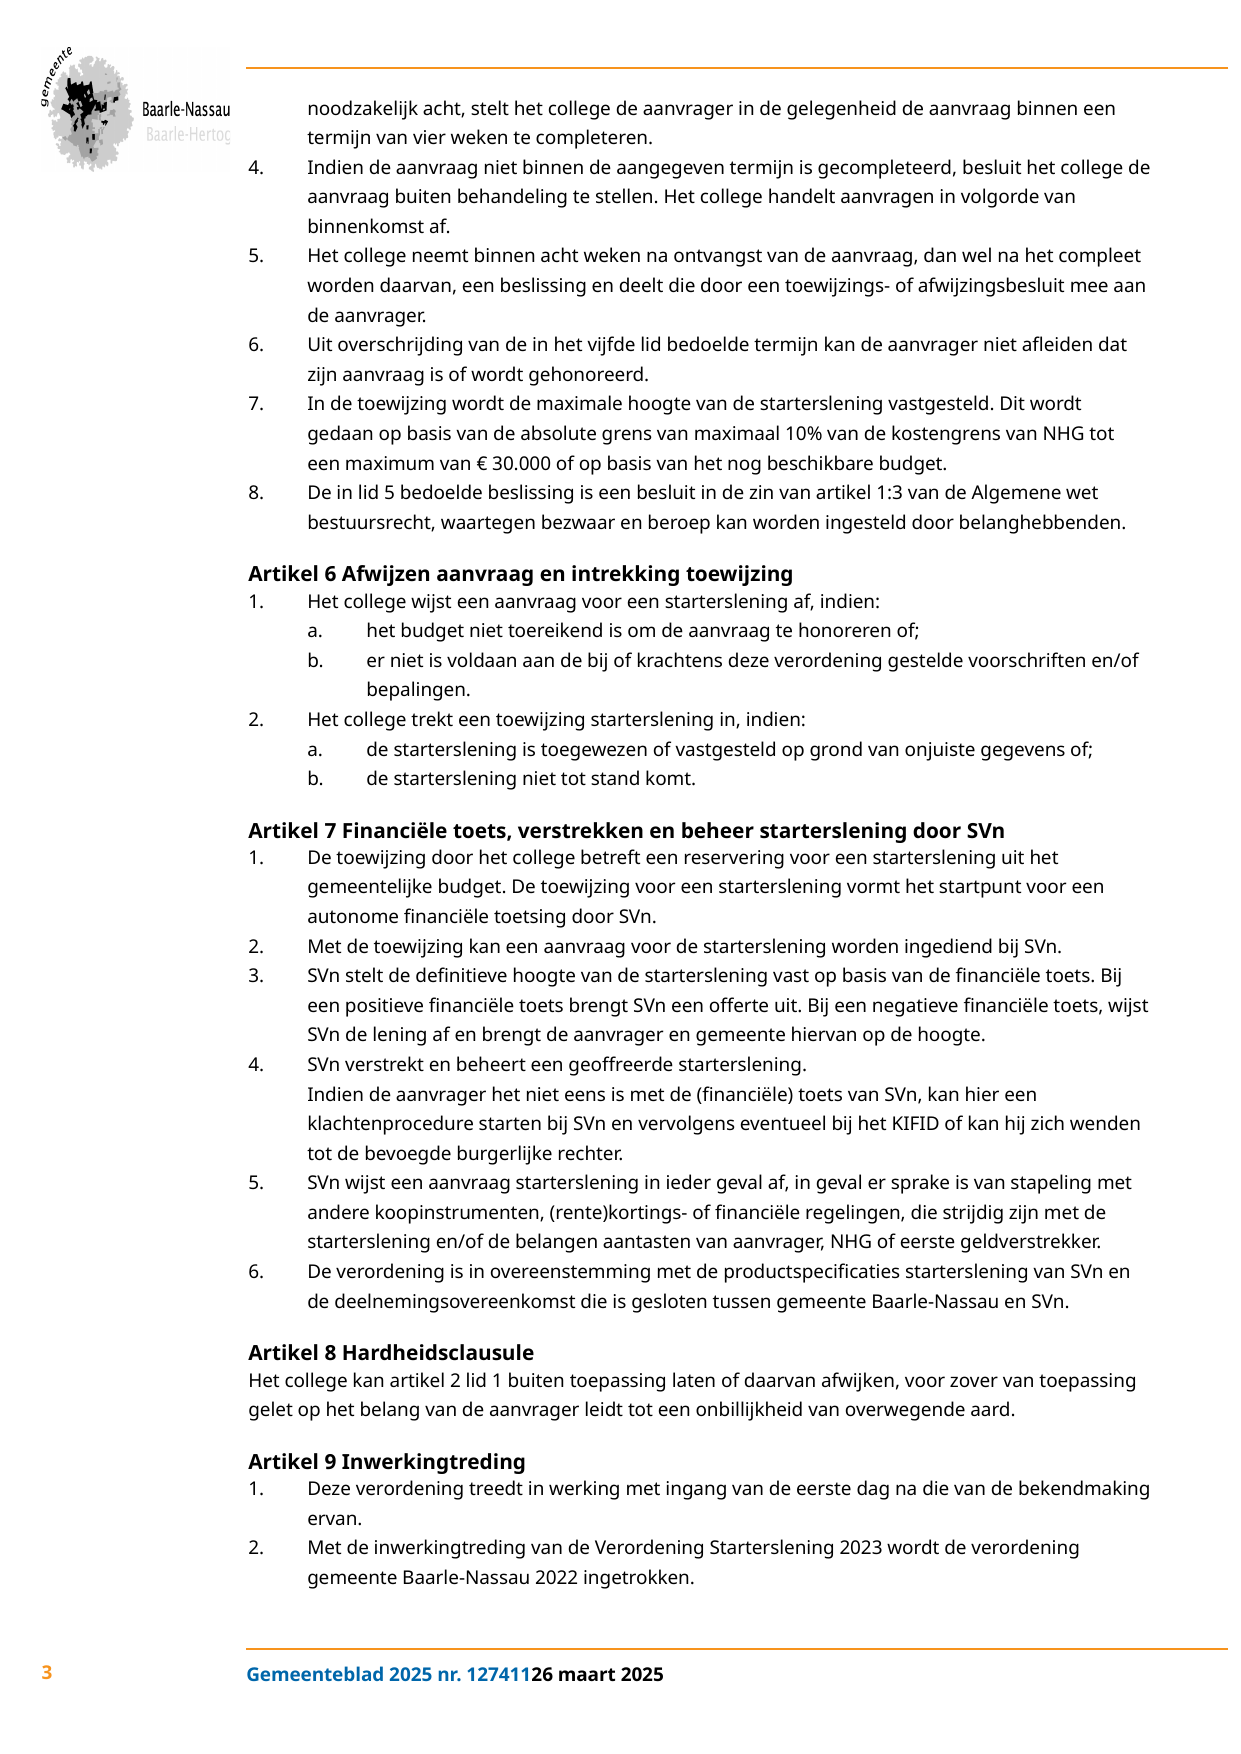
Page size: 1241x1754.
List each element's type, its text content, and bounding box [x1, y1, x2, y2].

list Met de toewijzing kan een aanvraag voor de starterslening worden ingediend bij SVn. [248, 933, 1152, 959]
list de starterslening is toegewezen of vastgesteld op grond van onjuiste gegevens of; [307, 736, 1152, 761]
list Indien de aanvraag niet binnen de aangegeven termijn is gecompleteerd, besluit het college de aanvraag buiten behandeling te stellen. Het college handelt aanvragen in volgorde van binnenkomst af. [248, 154, 1152, 239]
list De verordening is in overeenstemming met de productspecificaties starterslening van SVn en de deelnemingsovereenkomst die is gesloten tussen gemeente Baarle-Nassau en SVn. [248, 1258, 1152, 1314]
list Met de inwerkingtreding van de Verordening Starterslening 2023 wordt de verordening gemeente Baarle-Nassau 2022 ingetrokken. [248, 1534, 1152, 1590]
list SVn verstrekt en beheert een geoffreerde starterslening. [248, 1051, 1152, 1077]
text Artikel 9 Inwerkingtreding [248, 1447, 1152, 1475]
list het budget niet toereikend is om de aanvraag te honoreren of; [307, 617, 1152, 643]
text Artikel 6 Afwijzen aanvraag en intrekking toewijzing [248, 559, 1152, 588]
list De toewijzing door het college betreft een reservering voor een starterslening uit het gemeentelijke budget. De toewijzing voor een starterslening vormt het startpunt voor een autonome financiële toetsing door SVn. [248, 844, 1152, 929]
list noodzakelijk acht, stelt het college de aanvrager in de gelegenheid de aanvraag binnen een termijn van vier weken te completeren. [248, 95, 1152, 150]
text Het college kan artikel 2 lid 1 buiten toepassing laten of daarvan afwijken, voor zover van toepassing gelet op het belang van de aanvrager leidt tot een onbillijkheid van overwegende aard. [248, 1367, 1152, 1422]
list de starterslening niet tot stand komt. [307, 765, 1152, 791]
list Deze verordening treedt in werking met ingang van de eerste dag na die van de bekendmaking ervan. [248, 1475, 1152, 1531]
picture [41, 47, 231, 172]
list Uit overschrijding van de in het vijfde lid bedoelde termijn kan de aanvrager niet afleiden dat zijn aanvraag is of wordt gehonoreerd. [248, 331, 1152, 387]
list Indien de aanvrager het niet eens is met de (financiële) toets van SVn, kan hier een klachtenprocedure starten bij SVn en vervolgens eventueel bij het KIFID of kan hij zich wenden tot de bevoegde burgerlijke rechter. [248, 1081, 1152, 1166]
list er niet is voldaan aan de bij of krachtens deze verordening gestelde voorschriften en/of bepalingen. [307, 647, 1152, 702]
text Artikel 7 Financiële toets, verstrekken en beheer starterslening door SVn [248, 816, 1152, 844]
list Het college trekt een toewijzing starterslening in, indien: [248, 706, 1152, 732]
list De in lid 5 bedoelde beslissing is een besluit in de zin van artikel 1:3 van de Algemene wet bestuursrecht, waartegen bezwaar en beroep kan worden ingesteld door belanghebbenden. [248, 479, 1152, 535]
list SVn stelt de definitieve hoogte van de starterslening vast op basis van de financiële toets. Bij een positieve financiële toets brengt SVn een offerte uit. Bij een negatieve financiële toets, wijst SVn de lening af en brengt de aanvrager en gemeente hiervan op de hoogte. [248, 962, 1152, 1047]
list In de toewijzing wordt de maximale hoogte van de starterslening vastgesteld. Dit wordt gedaan op basis van de absolute grens van maximaal 10% van de kostengrens van NHG tot een maximum van € 30.000 of op basis van het nog beschikbare budget. [248, 391, 1152, 476]
list Het college neemt binnen acht weken na ontvangst van de aanvraag, dan wel na het compleet worden daarvan, een beslissing en deelt die door een toewijzings- of afwijzingsbesluit mee aan de aanvrager. [248, 243, 1152, 328]
list Het college wijst een aanvraag voor een starterslening af, indien: [248, 588, 1152, 613]
text Artikel 8 Hardheidsclausule [248, 1338, 1152, 1367]
list SVn wijst een aanvraag starterslening in ieder geval af, in geval er sprake is van stapeling met andere koopinstrumenten, (rente)kortings- of financiële regelingen, die strijdig zijn met de starterslening en/of de belangen aantasten van aanvrager, NHG of eerste geldverstrekker. [248, 1169, 1152, 1254]
